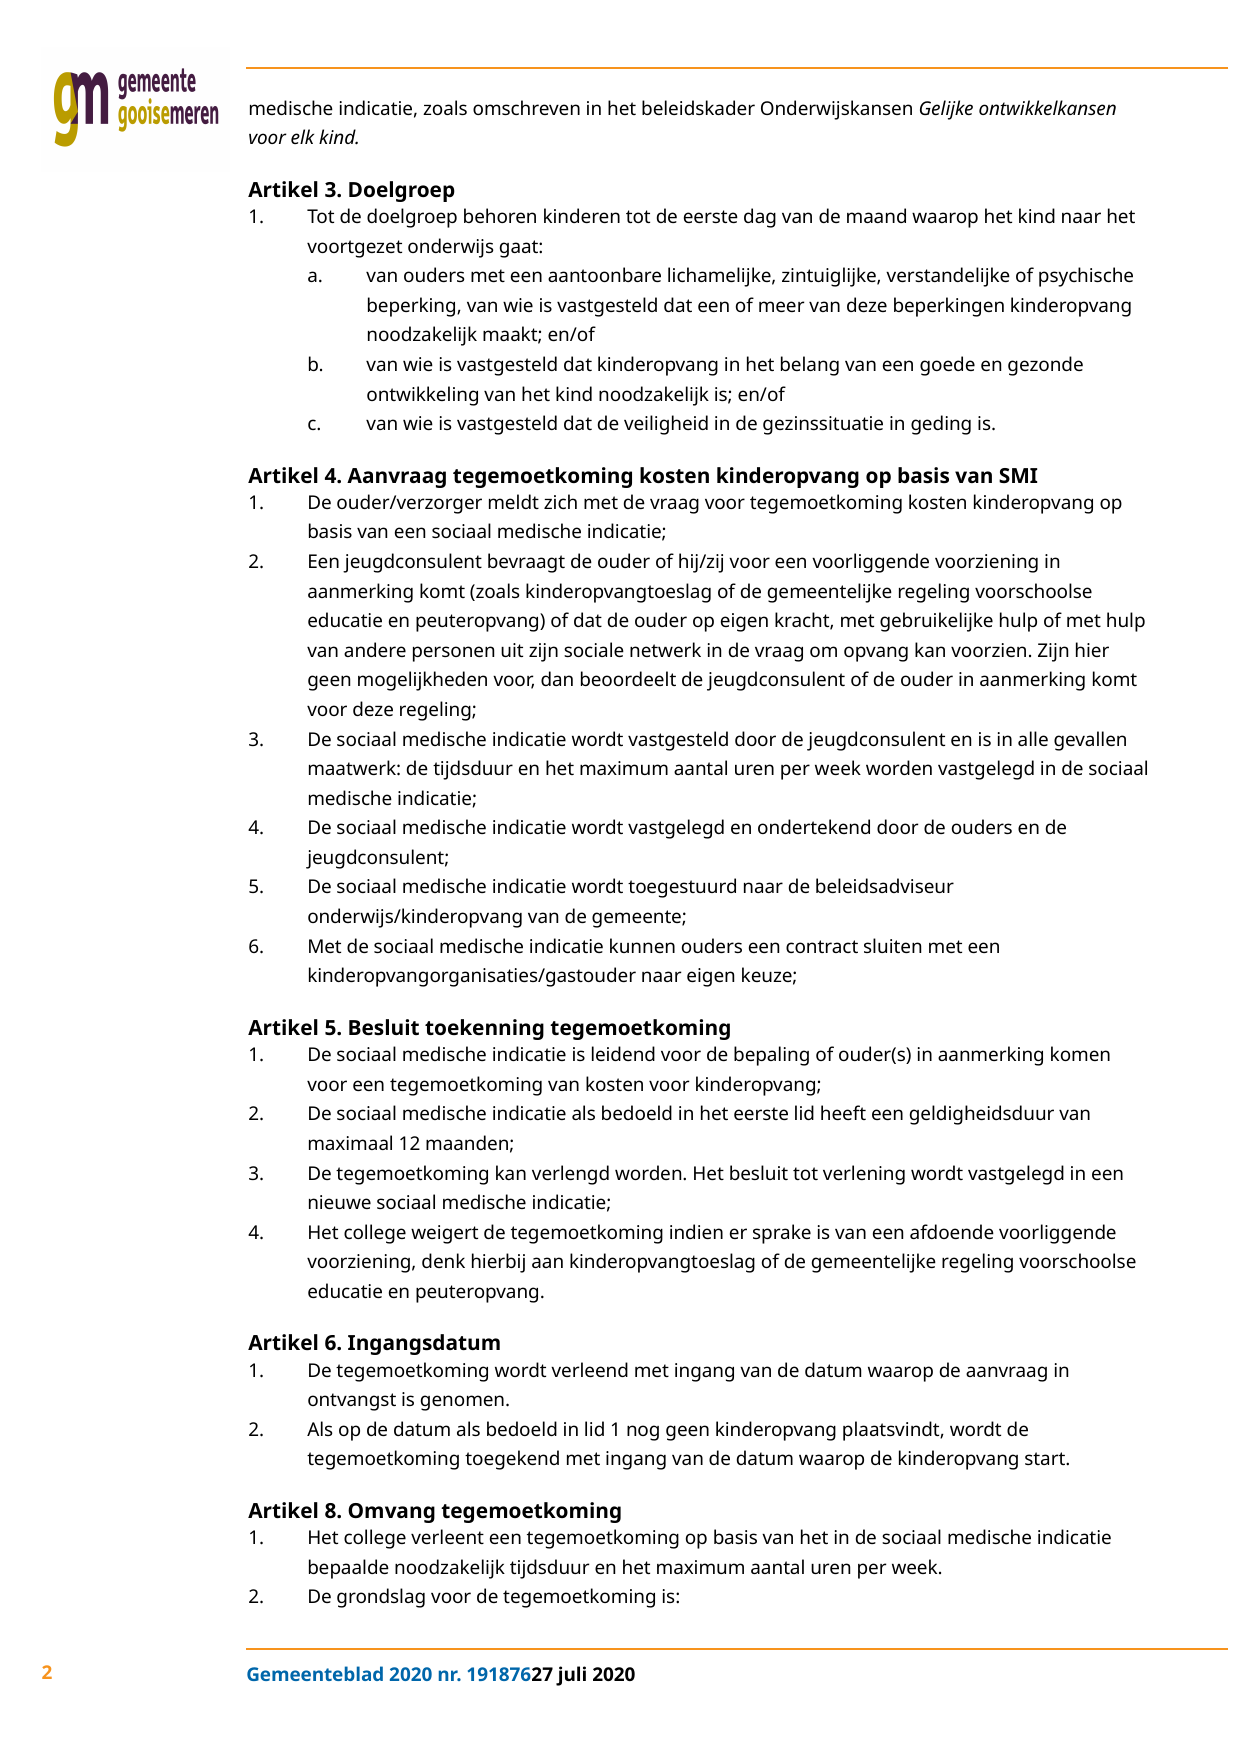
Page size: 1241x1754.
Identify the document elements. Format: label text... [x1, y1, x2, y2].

list van wie is vastgesteld dat de veiligheid in de gezinssituatie in geding is. [307, 410, 1152, 436]
picture [41, 47, 231, 172]
list van wie is vastgesteld dat kinderopvang in het belang van een goede en gezonde ontwikkeling van het kind noodzakelijk is; en/of [307, 351, 1152, 406]
text Artikel 3. Doelgroep [248, 175, 1152, 203]
list Tot de doelgroep behoren kinderen tot de eerste dag van de maand waarop het kind naar het voortgezet onderwijs gaat: [248, 203, 1152, 258]
list De sociaal medische indicatie wordt vastgelegd en ondertekend door de ouders en de jeugdconsulent; [248, 814, 1152, 870]
list De tegemoetkoming wordt verleend met ingang van de datum waarop de aanvraag in ontvangst is genomen. [248, 1357, 1152, 1412]
list Het college verleent een tegemoetkoming op basis van het in de sociaal medische indicatie bepaalde noodzakelijk tijdsduur en het maximum aantal uren per week. [248, 1524, 1152, 1580]
text Artikel 5. Besluit toekenning tegemoetkoming [248, 1013, 1152, 1041]
list De ouder/verzorger meldt zich met de vraag voor tegemoetkoming kosten kinderopvang op basis van een sociaal medische indicatie; [248, 489, 1152, 544]
list De grondslag voor de tegemoetkoming is: [248, 1584, 1152, 1609]
list De sociaal medische indicatie wordt toegestuurd naar de beleidsadviseur onderwijs/kinderopvang van de gemeente; [248, 874, 1152, 929]
list Het college weigert de tegemoetkoming indien er sprake is van een afdoende voorliggende voorziening, denk hierbij aan kinderopvangtoeslag of de gemeentelijke regeling voorschoolse educatie en peuteropvang. [248, 1219, 1152, 1304]
list De sociaal medische indicatie is leidend voor de bepaling of ouder(s) in aanmerking komen voor een tegemoetkoming van kosten voor kinderopvang; [248, 1041, 1152, 1097]
text Artikel 6. Ingangsdatum [248, 1328, 1152, 1357]
list Met de sociaal medische indicatie kunnen ouders een contract sluiten met een kinderopvangorganisaties/gastouder naar eigen keuze; [248, 933, 1152, 988]
list van ouders met een aantoonbare lichamelijke, zintuiglijke, verstandelijke of psychische beperking, van wie is vastgesteld dat een of meer van deze beperkingen kinderopvang noodzakelijk maakt; en/of [307, 262, 1152, 347]
list De sociaal medische indicatie als bedoeld in het eerste lid heeft een geldigheidsduur van maximaal 12 maanden; [248, 1101, 1152, 1156]
list De sociaal medische indicatie wordt vastgesteld door de jeugdconsulent en is in alle gevallen maatwerk: de tijdsduur en het maximum aantal uren per week worden vastgelegd in de sociaal medische indicatie; [248, 726, 1152, 811]
list Als op de datum als bedoeld in lid 1 nog geen kinderopvang plaatsvindt, wordt de tegemoetkoming toegekend met ingang van de datum waarop de kinderopvang start. [248, 1416, 1152, 1471]
text Artikel 8. Omvang tegemoetkoming [248, 1496, 1152, 1524]
text medische indicatie, zoals omschreven in het beleidskader Onderwijskansen Gelijke ontwikkelkansen voor elk kind. [248, 95, 1152, 150]
list Een jeugdconsulent bevraagt de ouder of hij/zij voor een voorliggende voorziening in aanmerking komt (zoals kinderopvangtoeslag of de gemeentelijke regeling voorschoolse educatie en peuteropvang) of dat de ouder op eigen kracht, met gebruikelijke hulp of met hulp van andere personen uit zijn sociale netwerk in de vraag om opvang kan voorzien. Zijn hier geen mogelijkheden voor, dan beoordeelt de jeugdconsulent of de ouder in aanmerking komt voor deze regeling; [248, 548, 1152, 722]
list De tegemoetkoming kan verlengd worden. Het besluit tot verlening wordt vastgelegd in een nieuwe sociaal medische indicatie; [248, 1160, 1152, 1215]
text Artikel 4. Aanvraag tegemoetkoming kosten kinderopvang op basis van SMI [248, 461, 1152, 489]
